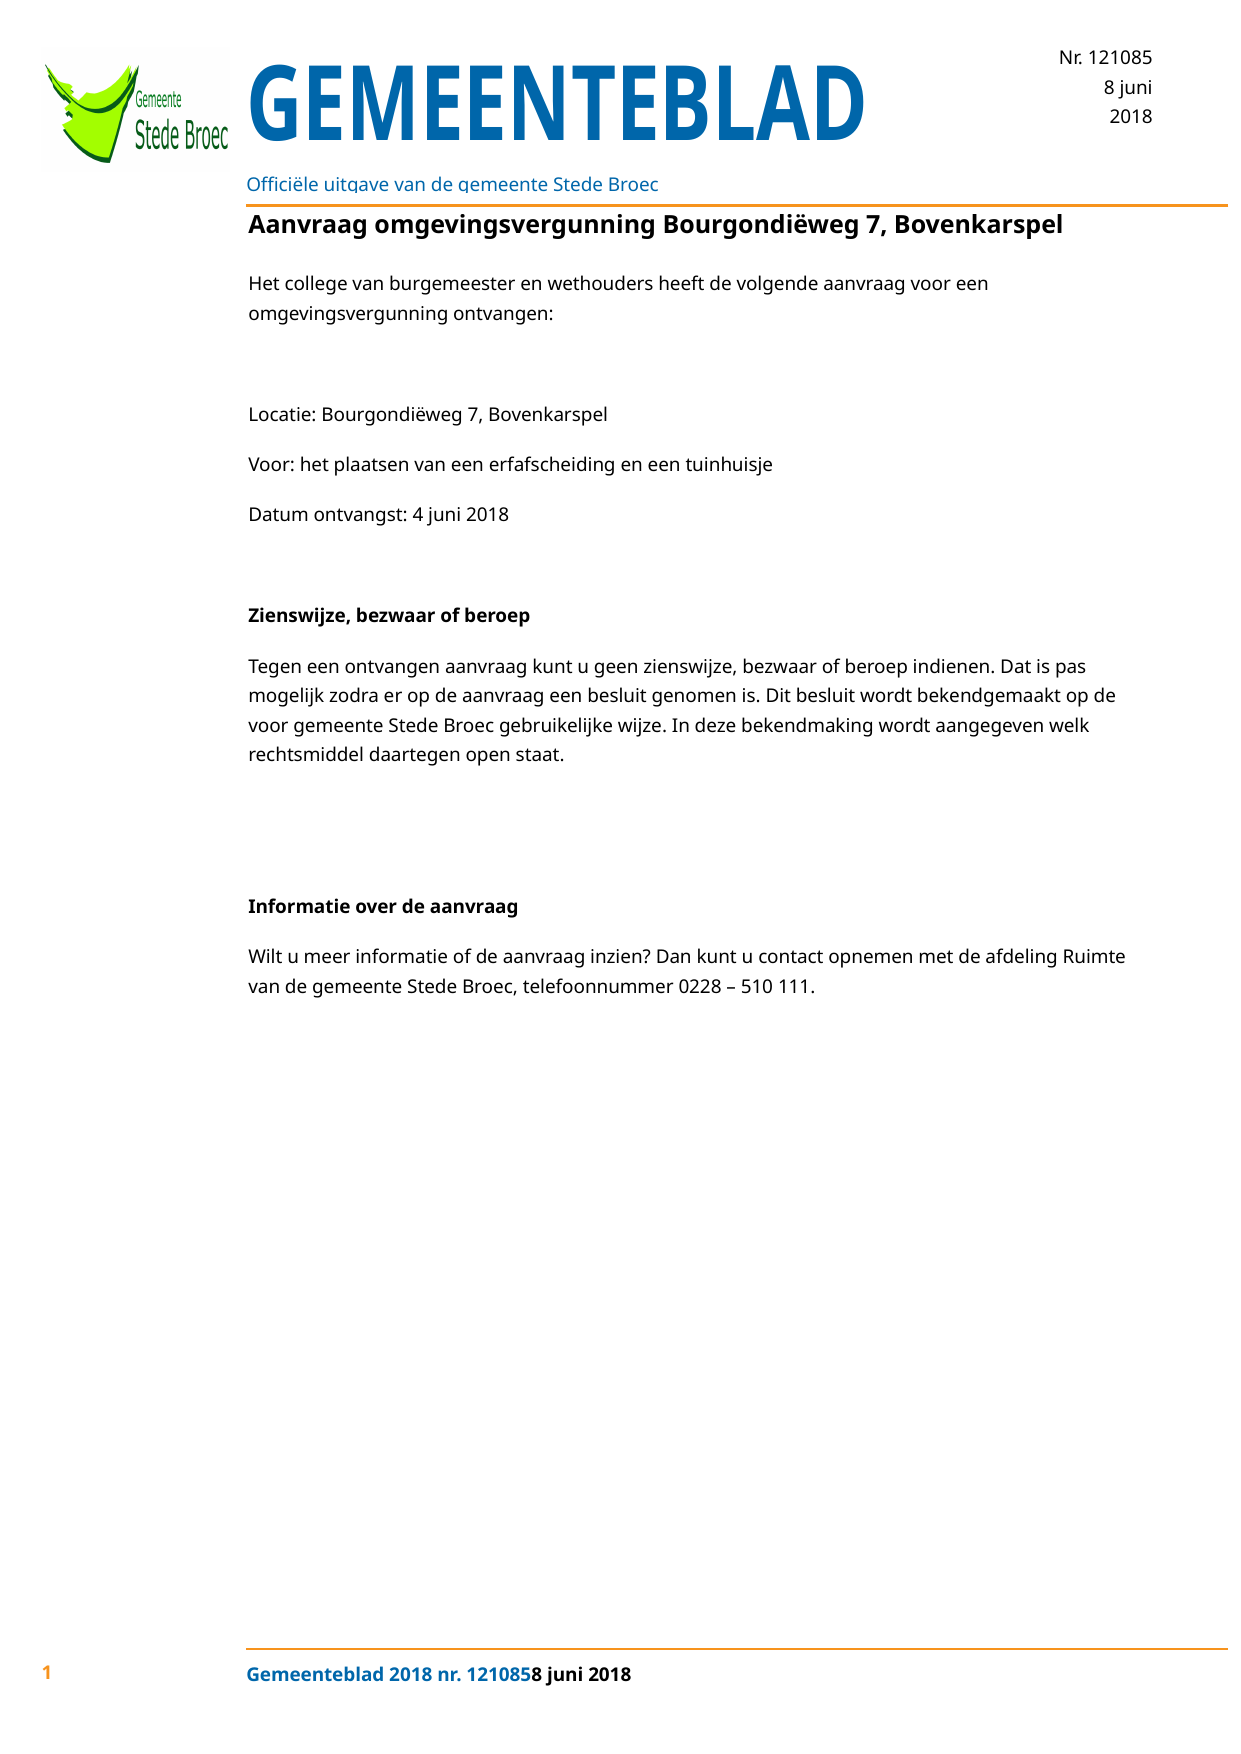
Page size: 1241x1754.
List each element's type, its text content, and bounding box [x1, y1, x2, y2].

text Het college van burgemeester en wethouders heeft de volgende aanvraag voor een omgevingsvergunning ontvangen: [248, 270, 1152, 326]
text Wilt u meer informatie of de aanvraag inzien? Dan kunt u contact opnemen met de afdeling Ruimte van de gemeente Stede Broec, telefoonnummer 0228 – 510 111. [248, 943, 1152, 998]
text Datum ontvangst: 4 juni 2018 [248, 502, 1152, 527]
text Tegen een ontvangen aanvraag kunt u geen zienswijze, bezwaar of beroep indienen. Dat is pas mogelijk zodra er op de aanvraag een besluit genomen is. Dit besluit wordt bekendgemaakt op de voor gemeente Stede Broec gebruikelijke wijze. In deze bekendmaking wordt aangegeven welk rechtsmiddel daartegen open staat. [248, 653, 1152, 767]
text Aanvraag omgevingsvergunning Bourgondiëweg 7, Bovenkarspel [248, 207, 1152, 241]
text Locatie: Bourgondiëweg 7, Bovenkarspel [248, 401, 1152, 426]
text Informatie over de aanvraag [248, 893, 1152, 918]
picture [41, 47, 231, 172]
text Voor: het plaatsen van een erfafscheiding en een tuinhuisje [248, 451, 1152, 477]
text Zienswijze, bezwaar of beroep [248, 602, 1152, 628]
